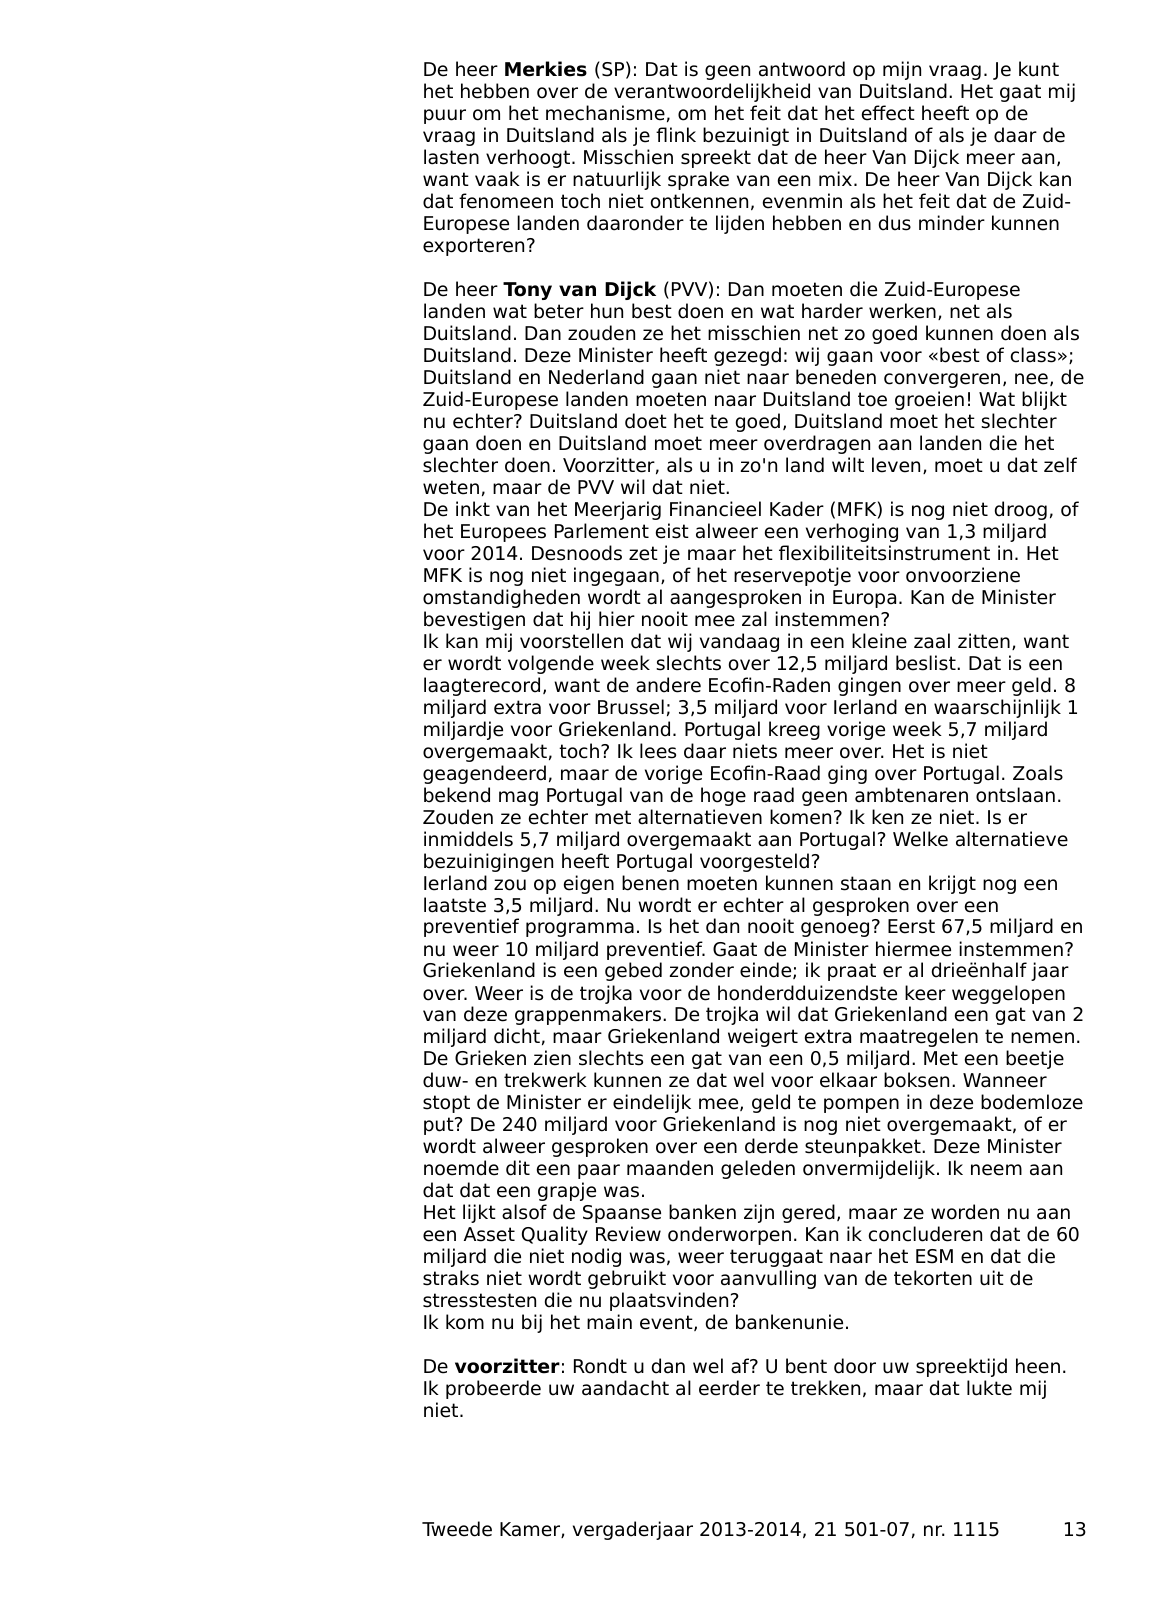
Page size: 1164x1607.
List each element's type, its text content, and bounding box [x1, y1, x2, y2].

text De heer Merkies (SP): Dat is geen antwoord op mijn vraag. Je kunt het hebben over de verantwoordelijkheid van Duitsland. Het gaat mij puur om het mechanisme, om het feit dat het effect heeft op de vraag in Duitsland als je flink bezuinigt in Duitsland of als je daar de lasten verhoogt. Misschien spreekt dat de heer Van Dijck meer aan, want vaak is er natuurlijk sprake van een mix. De heer Van Dijck kan dat fenomeen toch niet ontkennen, evenmin als het feit dat de Zuid-Europese landen daaronder te lijden hebben en dus minder kunnen exporteren? [422, 59, 1087, 257]
text De voorzitter: Rondt u dan wel af? U bent door uw spreektijd heen. Ik probeerde uw aandacht al eerder te trekken, maar dat lukte mij niet. [422, 1356, 1087, 1422]
text Het lijkt alsof de Spaanse banken zijn gered, maar ze worden nu aan een Asset Quality Review onderworpen. Kan ik concluderen dat de 60 miljard die niet nodig was, weer teruggaat naar het ESM en dat die straks niet wordt gebruikt voor aanvulling van de tekorten uit de stresstesten die nu plaatsvinden? [422, 1202, 1087, 1312]
text Ik kan mij voorstellen dat wij vandaag in een kleine zaal zitten, want er wordt volgende week slechts over 12,5 miljard beslist. Dat is een laagterecord, want de andere Ecofin-Raden gingen over meer geld. 8 miljard extra voor Brussel; 3,5 miljard voor Ierland en waarschijnlijk 1 miljardje voor Griekenland. Portugal kreeg vorige week 5,7 miljard overgemaakt, toch? Ik lees daar niets meer over. Het is niet geagendeerd, maar de vorige Ecofin-Raad ging over Portugal. Zoals bekend mag Portugal van de hoge raad geen ambtenaren ontslaan. Zouden ze echter met alternatieven komen? Ik ken ze niet. Is er inmiddels 5,7 miljard overgemaakt aan Portugal? Welke alternatieve bezuinigingen heeft Portugal voorgesteld? [422, 631, 1087, 872]
text Ierland zou op eigen benen moeten kunnen staan en krijgt nog een laatste 3,5 miljard. Nu wordt er echter al gesproken over een preventief programma. Is het dan nooit genoeg? Eerst 67,5 miljard en nu weer 10 miljard preventief. Gaat de Minister hiermee instemmen? [422, 872, 1087, 960]
text Ik kom nu bij het main event, de bankenunie. [422, 1312, 1087, 1334]
text De inkt van het Meerjarig Financieel Kader (MFK) is nog niet droog, of het Europees Parlement eist alweer een verhoging van 1,3 miljard voor 2014. Desnoods zet je maar het flexibiliteitsinstrument in. Het MFK is nog niet ingegaan, of het reservepotje voor onvoorziene omstandigheden wordt al aangesproken in Europa. Kan de Minister bevestigen dat hij hier nooit mee zal instemmen? [422, 499, 1087, 631]
text De heer Tony van Dijck (PVV): Dan moeten die Zuid-Europese landen wat beter hun best doen en wat harder werken, net als Duitsland. Dan zouden ze het misschien net zo goed kunnen doen als Duitsland. Deze Minister heeft gezegd: wij gaan voor «best of class»; Duitsland en Nederland gaan niet naar beneden convergeren, nee, de Zuid-Europese landen moeten naar Duitsland toe groeien! Wat blijkt nu echter? Duitsland doet het te goed, Duitsland moet het slechter gaan doen en Duitsland moet meer overdragen aan landen die het slechter doen. Voorzitter, als u in zo'n land wilt leven, moet u dat zelf weten, maar de PVV wil dat niet. [422, 279, 1087, 499]
text Griekenland is een gebed zonder einde; ik praat er al drieënhalf jaar over. Weer is de trojka voor de honderdduizendste keer weggelopen van deze grappenmakers. De trojka wil dat Griekenland een gat van 2 miljard dicht, maar Griekenland weigert extra maatregelen te nemen. De Grieken zien slechts een gat van een 0,5 miljard. Met een beetje duw- en trekwerk kunnen ze dat wel voor elkaar boksen. Wanneer stopt de Minister er eindelijk mee, geld te pompen in deze bodemloze put? De 240 miljard voor Griekenland is nog niet overgemaakt, of er wordt alweer gesproken over een derde steunpakket. Deze Minister noemde dit een paar maanden geleden onvermijdelijk. Ik neem aan dat dat een grapje was. [422, 960, 1087, 1202]
